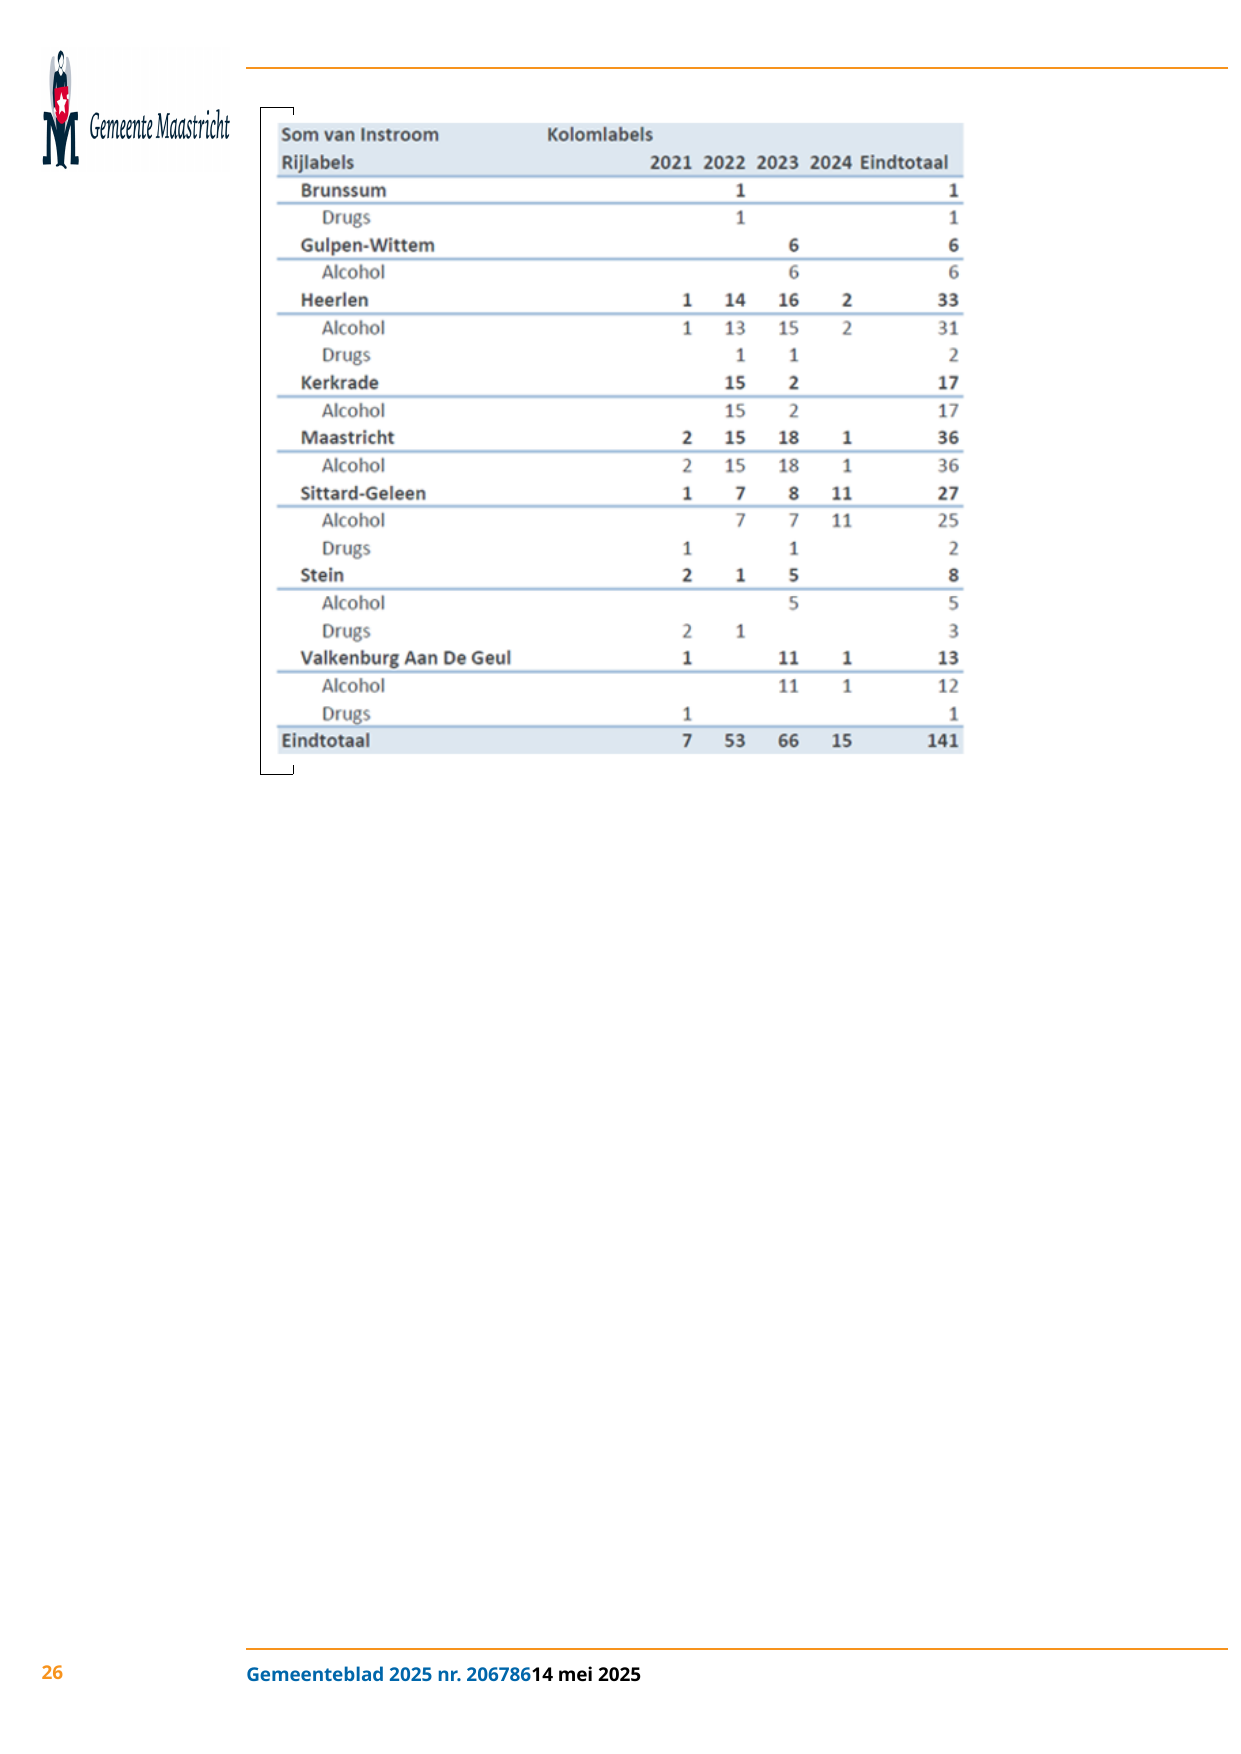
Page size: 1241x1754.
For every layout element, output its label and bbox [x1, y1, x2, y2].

picture [268, 115, 978, 765]
picture [41, 47, 231, 172]
